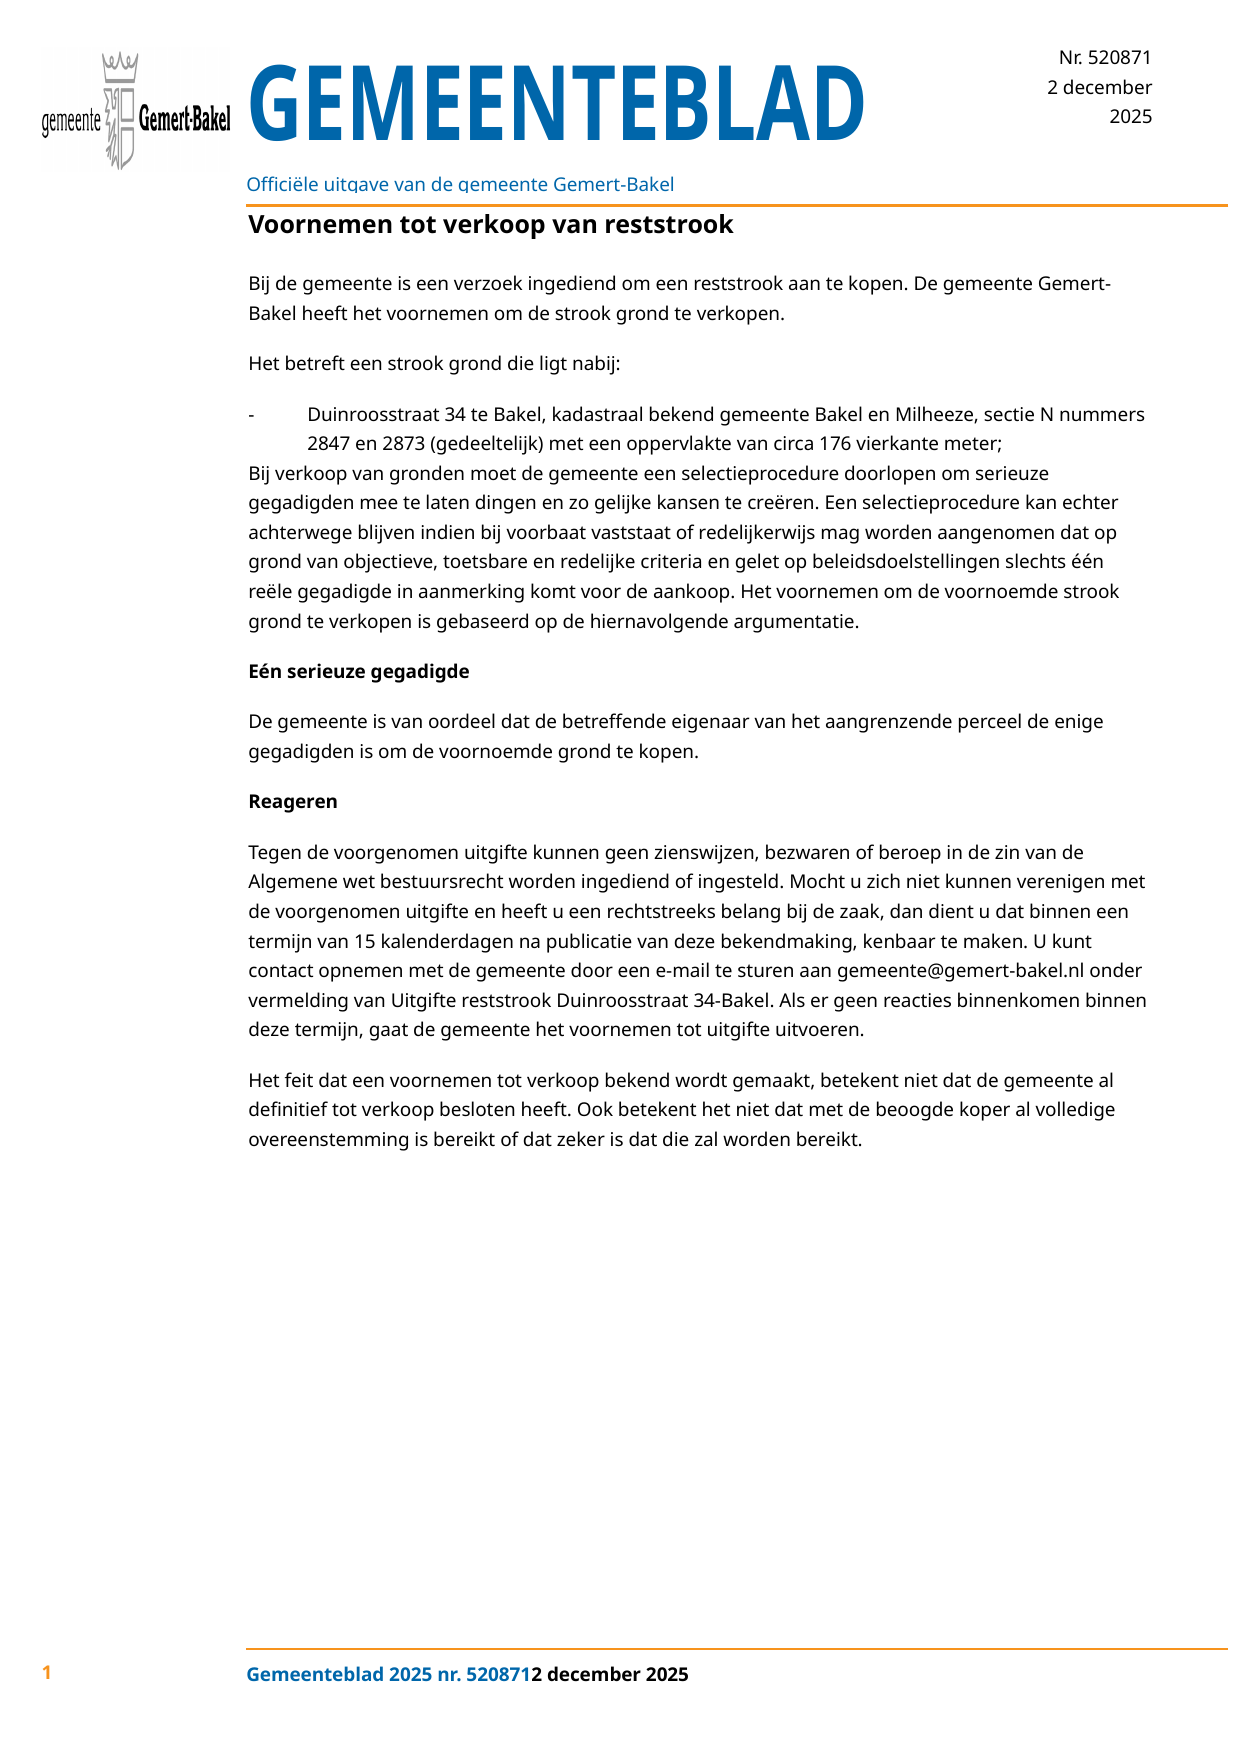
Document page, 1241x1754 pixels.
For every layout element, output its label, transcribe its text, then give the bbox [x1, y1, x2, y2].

text Eén serieuze gegadigde [248, 658, 1152, 684]
text Het feit dat een voornemen tot verkoop bekend wordt gemaakt, betekent niet dat de gemeente al definitief tot verkoop besloten heeft. Ook betekent het niet dat met de beoogde koper al volledige overeenstemming is bereikt of dat zeker is dat die zal worden bereikt. [248, 1067, 1152, 1152]
text Bij verkoop van gronden moet de gemeente een selectieprocedure doorlopen om serieuze gegadigden mee te laten dingen en zo gelijke kansen te creëren. Een selectieprocedure kan echter achterwege blijven indien bij voorbaat vaststaat of redelijkerwijs mag worden aangenomen dat op grond van objectieve, toetsbare en redelijke criteria en gelet op beleidsdoelstellingen slechts één reële gegadigde in aanmerking komt voor de aankoop. Het voornemen om de voornoemde strook grond te verkopen is gebaseerd op de hiernavolgende argumentatie. [248, 460, 1152, 633]
text Het betreft een strook grond die ligt nabij: [248, 350, 1152, 376]
text Bij de gemeente is een verzoek ingediend om een reststrook aan te kopen. De gemeente Gemert-Bakel heeft het voornemen om de strook grond te verkopen. [248, 270, 1152, 326]
list Duinroosstraat 34 te Bakel, kadastraal bekend gemeente Bakel en Milheeze, sectie N nummers 2847 en 2873 (gedeeltelijk) met een oppervlakte van circa 176 vierkante meter; [248, 401, 1152, 456]
picture [41, 47, 231, 172]
text De gemeente is van oordeel dat de betreffende eigenaar van het aangrenzende perceel de enige gegadigden is om de voornoemde grond te kopen. [248, 709, 1152, 764]
text Reageren [248, 789, 1152, 814]
text Voornemen tot verkoop van reststrook [248, 207, 1152, 241]
text Tegen de voorgenomen uitgifte kunnen geen zienswijzen, bezwaren of beroep in de zin van de Algemene wet bestuursrecht worden ingediend of ingesteld. Mocht u zich niet kunnen verenigen met de voorgenomen uitgifte en heeft u een rechtstreeks belang bij de zaak, dan dient u dat binnen een termijn van 15 kalenderdagen na publicatie van deze bekendmaking, kenbaar te maken. U kunt contact opnemen met de gemeente door een e-mail te sturen aan gemeente@gemert-bakel.nl onder vermelding van Uitgifte reststrook Duinroosstraat 34-Bakel. Als er geen reacties binnenkomen binnen deze termijn, gaat de gemeente het voornemen tot uitgifte uitvoeren. [248, 839, 1152, 1042]
